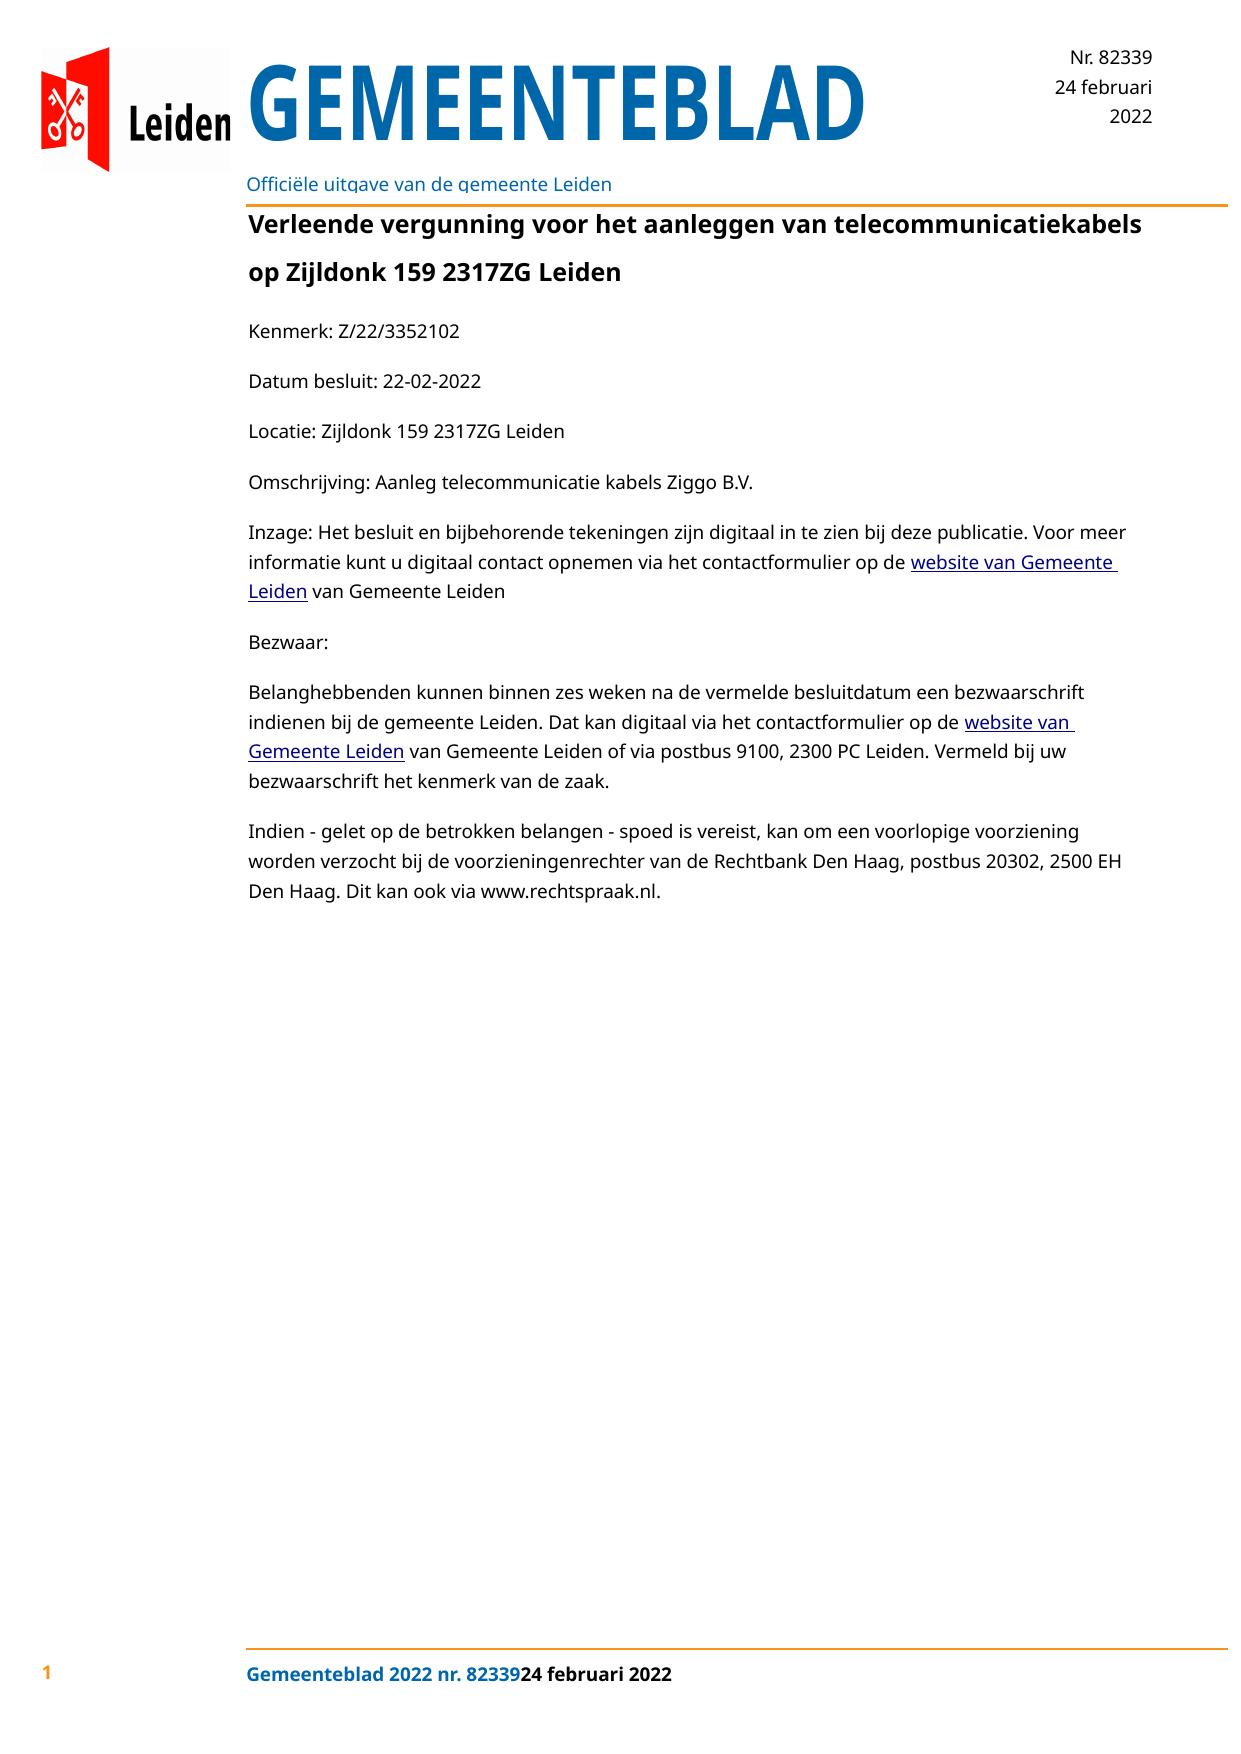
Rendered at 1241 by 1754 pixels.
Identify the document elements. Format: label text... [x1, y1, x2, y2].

text Indien - gelet op de betrokken belangen - spoed is vereist, kan om een voorlopige voorziening worden verzocht bij de voorzieningenrechter van de Rechtbank Den Haag, postbus 20302, 2500 EH Den Haag. Dit kan ook via www.rechtspraak.nl. [248, 819, 1152, 904]
text Locatie: Zijldonk 159 2317ZG Leiden [248, 419, 1152, 444]
text Belanghebbenden kunnen binnen zes weken na de vermelde besluitdatum een bezwaarschrift indienen bij de gemeente Leiden. Dat kan digitaal via het contactformulier op de website van Gemeente Leiden van Gemeente Leiden of via postbus 9100, 2300 PC Leiden. Vermeld bij uw bezwaarschrift het kenmerk van de zaak. [248, 679, 1152, 794]
text Kenmerk: Z/22/3352102 [248, 318, 1152, 344]
picture [41, 47, 231, 172]
text Datum besluit: 22-02-2022 [248, 368, 1152, 394]
text Bezwaar: [248, 629, 1152, 655]
text Omschrijving: Aanleg telecommunicatie kabels Ziggo B.V. [248, 469, 1152, 495]
text Verleende vergunning voor het aanleggen van telecommunicatiekabels op Zijldonk 159 2317ZG Leiden [248, 207, 1152, 288]
text Inzage: Het besluit en bijbehorende tekeningen zijn digitaal in te zien bij deze publicatie. Voor meer informatie kunt u digitaal contact opnemen via het contactformulier op de website van Gemeente Leiden van Gemeente Leiden [248, 519, 1152, 604]
